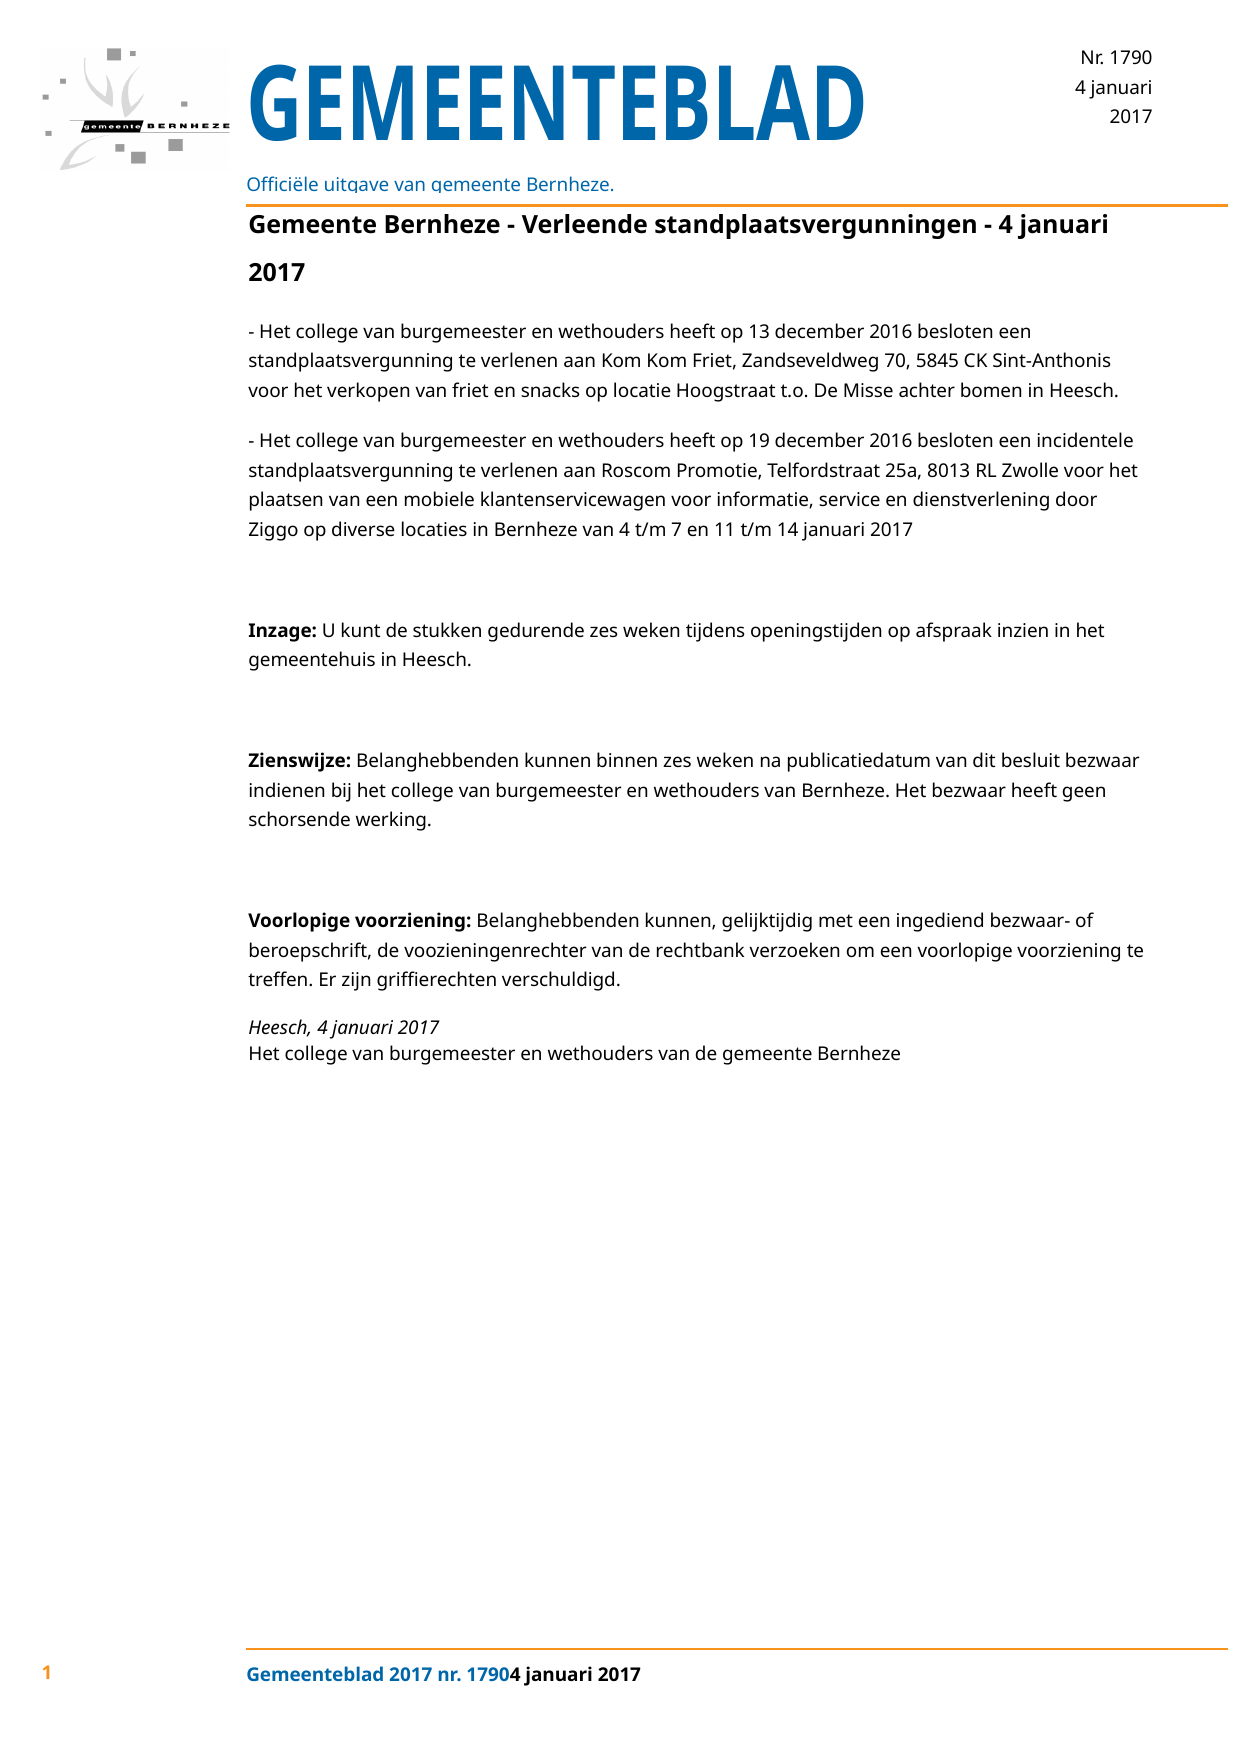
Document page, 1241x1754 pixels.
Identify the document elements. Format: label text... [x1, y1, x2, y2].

text Het college van burgemeester en wethouders van de gemeente Bernheze [248, 1040, 1152, 1066]
text Inzage: U kunt de stukken gedurende zes weken tijdens openingstijden op afspraak inzien in het gemeentehuis in Heesch. [248, 617, 1152, 672]
text - Het college van burgemeester en wethouders heeft op 13 december 2016 besloten een standplaatsvergunning te verlenen aan Kom Kom Friet, Zandseveldweg 70, 5845 CK Sint-Anthonis voor het verkopen van friet en snacks op locatie Hoogstraat t.o. De Misse achter bomen in Heesch. [248, 318, 1152, 403]
text - Het college van burgemeester en wethouders heeft op 19 december 2016 besloten een incidentele standplaatsvergunning te verlenen aan Roscom Promotie, Telfordstraat 25a, 8013 RL Zwolle voor het plaatsen van een mobiele klantenservicewagen voor informatie, service en dienstverlening door Ziggo op diverse locaties in Bernheze van 4 t/m 7 en 11 t/m 14 januari 2017 [248, 427, 1152, 542]
picture [41, 47, 231, 172]
text Heesch, 4 januari 2017 [248, 1014, 1152, 1040]
text Zienswijze: Belanghebbenden kunnen binnen zes weken na publicatiedatum van dit besluit bezwaar indienen bij het college van burgemeester en wethouders van Bernheze. Het bezwaar heeft geen schorsende werking. [248, 747, 1152, 832]
text Voorlopige voorziening: Belanghebbenden kunnen, gelijktijdig met een ingediend bezwaar- of beroepschrift, de voozieningenrechter van de rechtbank verzoeken om een voorlopige voorziening te treffen. Er zijn griffierechten verschuldigd. [248, 907, 1152, 992]
text Gemeente Bernheze - Verleende standplaatsvergunningen - 4 januari 2017 [248, 207, 1152, 288]
